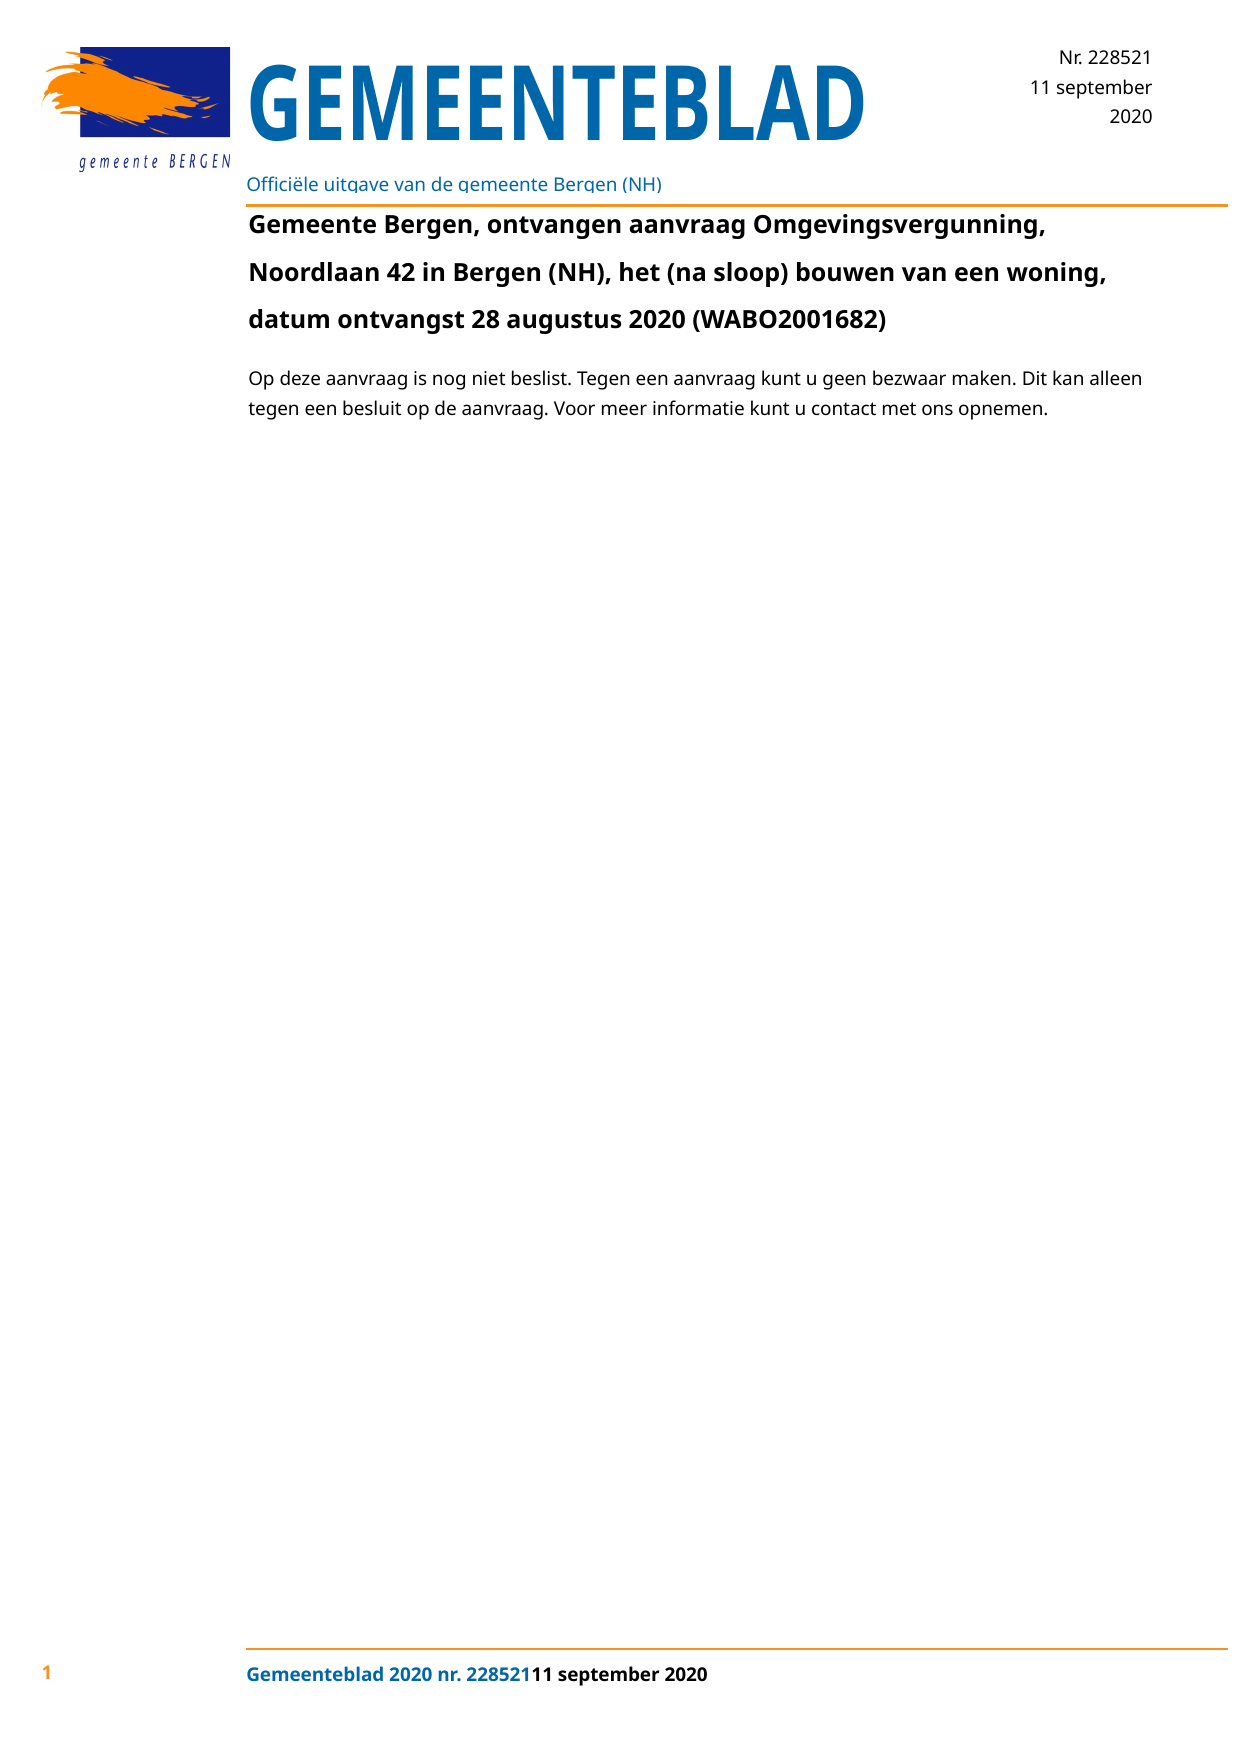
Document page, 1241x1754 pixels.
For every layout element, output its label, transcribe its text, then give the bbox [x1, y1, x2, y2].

text Gemeente Bergen, ontvangen aanvraag Omgevingsvergunning, Noordlaan 42 in Bergen (NH), het (na sloop) bouwen van een woning, datum ontvangst 28 augustus 2020 (WABO2001682) [248, 207, 1152, 336]
text Op deze aanvraag is nog niet beslist. Tegen een aanvraag kunt u geen bezwaar maken. Dit kan alleen tegen een besluit op de aanvraag. Voor meer informatie kunt u contact met ons opnemen. [248, 366, 1152, 421]
picture [41, 47, 231, 172]
